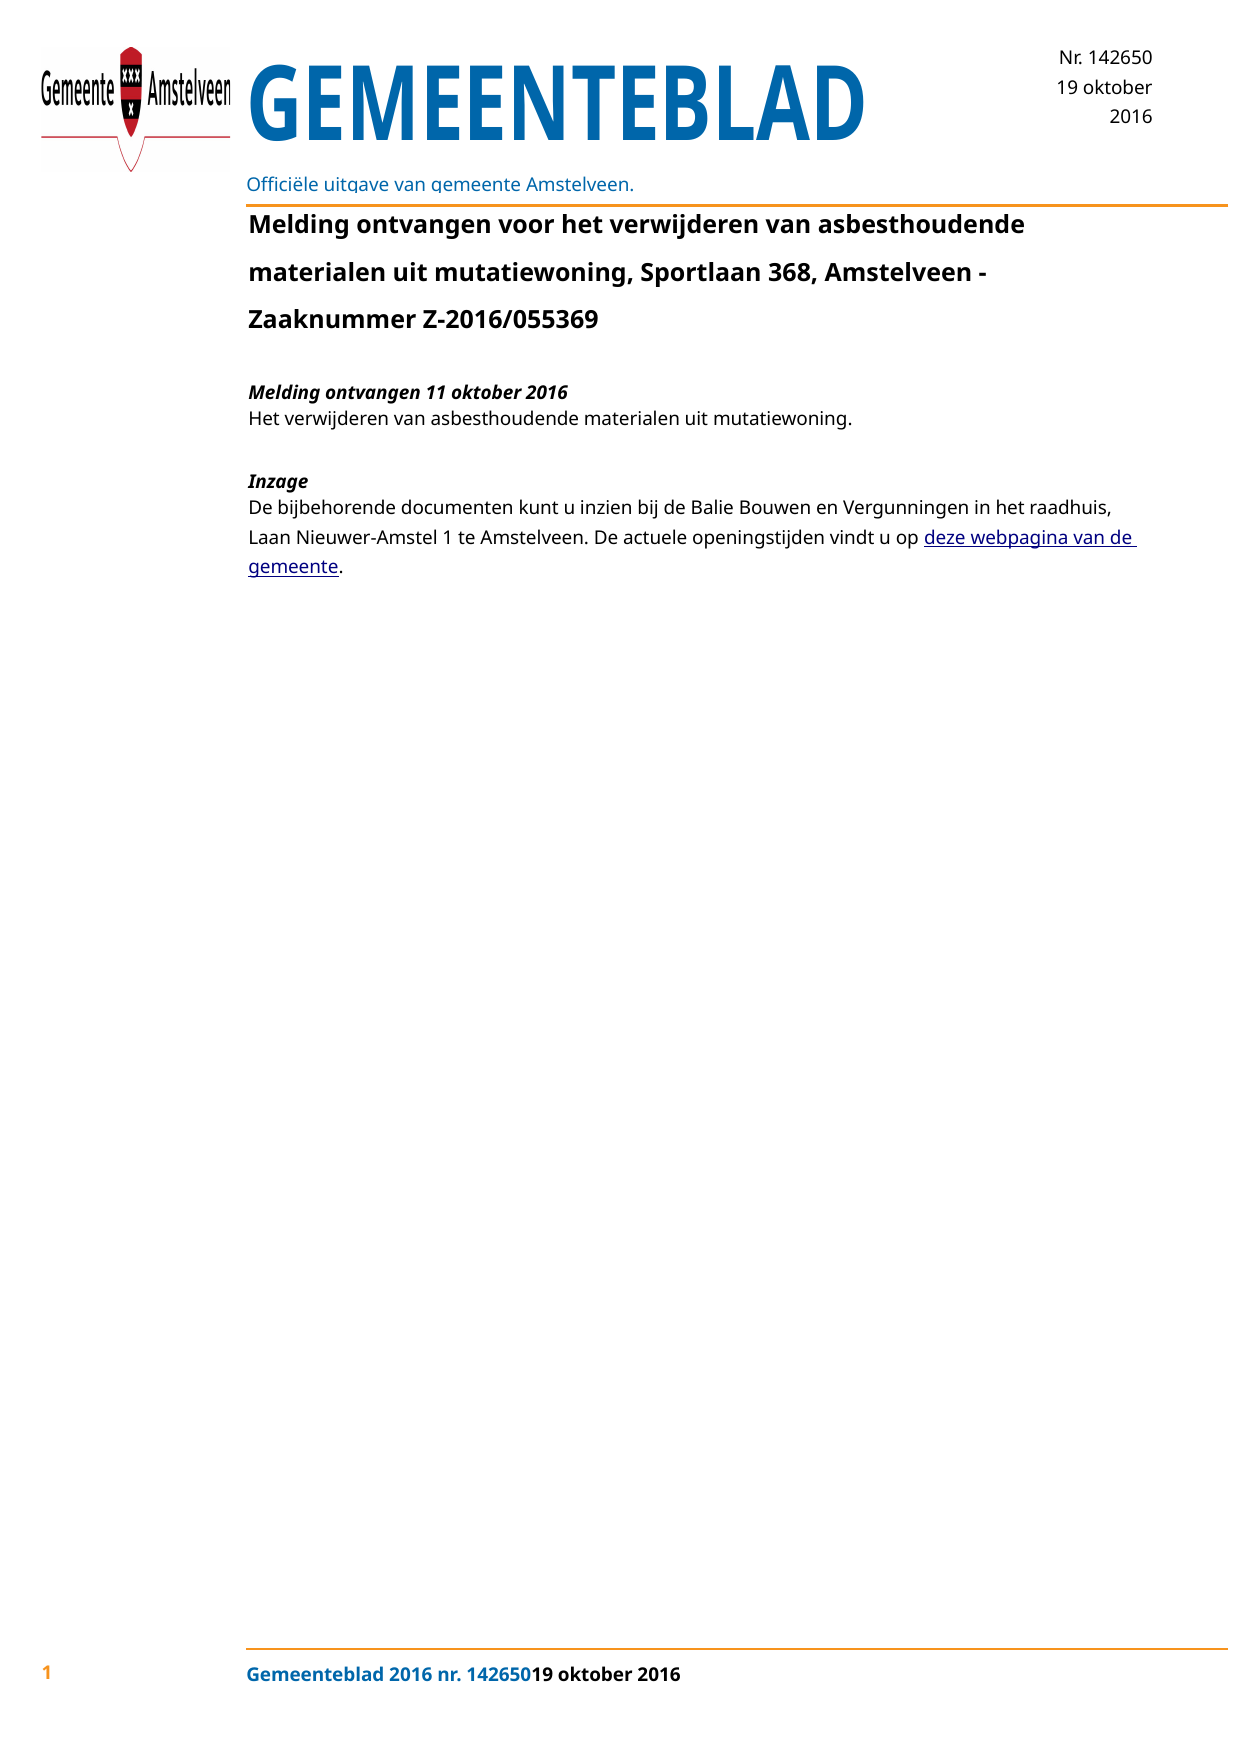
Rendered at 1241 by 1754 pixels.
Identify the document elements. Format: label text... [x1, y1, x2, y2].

text De bijbehorende documenten kunt u inzien bij de Balie Bouwen en Vergunningen in het raadhuis, Laan Nieuwer-Amstel 1 te Amstelveen. De actuele openingstijden vindt u op deze webpagina van de gemeente. [248, 494, 1152, 579]
text Melding ontvangen voor het verwijderen van asbesthoudende materialen uit mutatiewoning, Sportlaan 368, Amstelveen - Zaaknummer Z-2016/055369 [248, 207, 1152, 336]
picture [41, 47, 231, 172]
text Inzage [248, 469, 1152, 494]
text Melding ontvangen 11 oktober 2016 [248, 379, 1152, 405]
text Het verwijderen van asbesthoudende materialen uit mutatiewoning. [248, 405, 1152, 431]
